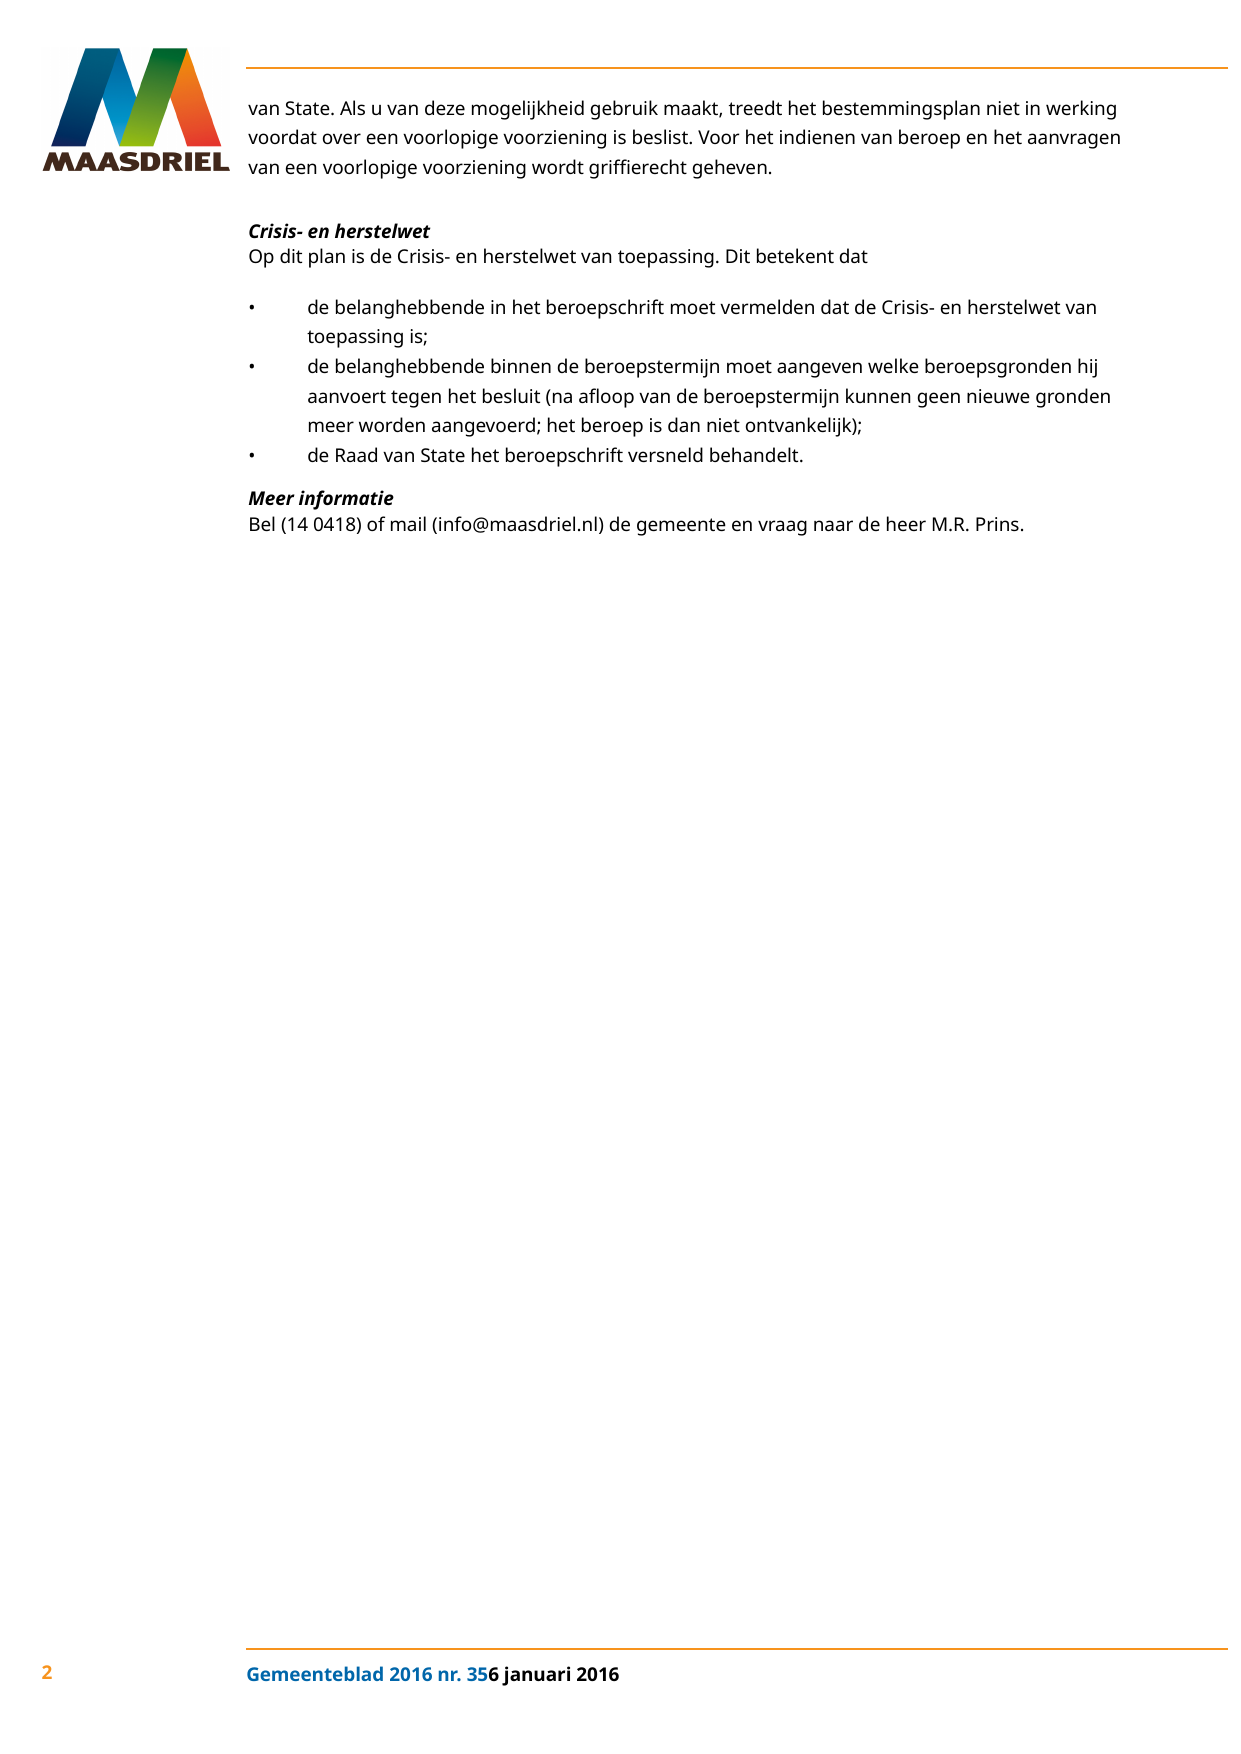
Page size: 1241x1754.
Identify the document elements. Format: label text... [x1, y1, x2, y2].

text Bel (14 0418) of mail (info@maasdriel.nl) de gemeente en vraag naar de heer M.R. Prins. [248, 511, 1152, 537]
text Crisis- en herstelwet [248, 218, 1152, 244]
text Op dit plan is de Crisis- en herstelwet van toepassing. Dit betekent dat [248, 244, 1152, 269]
list de belanghebbende binnen de beroepstermijn moet aangeven welke beroepsgronden hij aanvoert tegen het besluit (na afloop van de beroepstermijn kunnen geen nieuwe gronden meer worden aangevoerd; het beroep is dan niet ontvankelijk); [248, 353, 1152, 438]
text van State. Als u van deze mogelijkheid gebruik maakt, treedt het bestemmingsplan niet in werking voordat over een voorlopige voorziening is beslist. Voor het indienen van beroep en het aanvragen van een voorlopige voorziening wordt griffierecht geheven. [248, 95, 1152, 180]
list de belanghebbende in het beroepschrift moet vermelden dat de Crisis- en herstelwet van toepassing is; [248, 294, 1152, 349]
picture [41, 47, 231, 172]
text Meer informatie [248, 485, 1152, 511]
list de Raad van State het beroepschrift versneld behandelt. [248, 442, 1152, 468]
